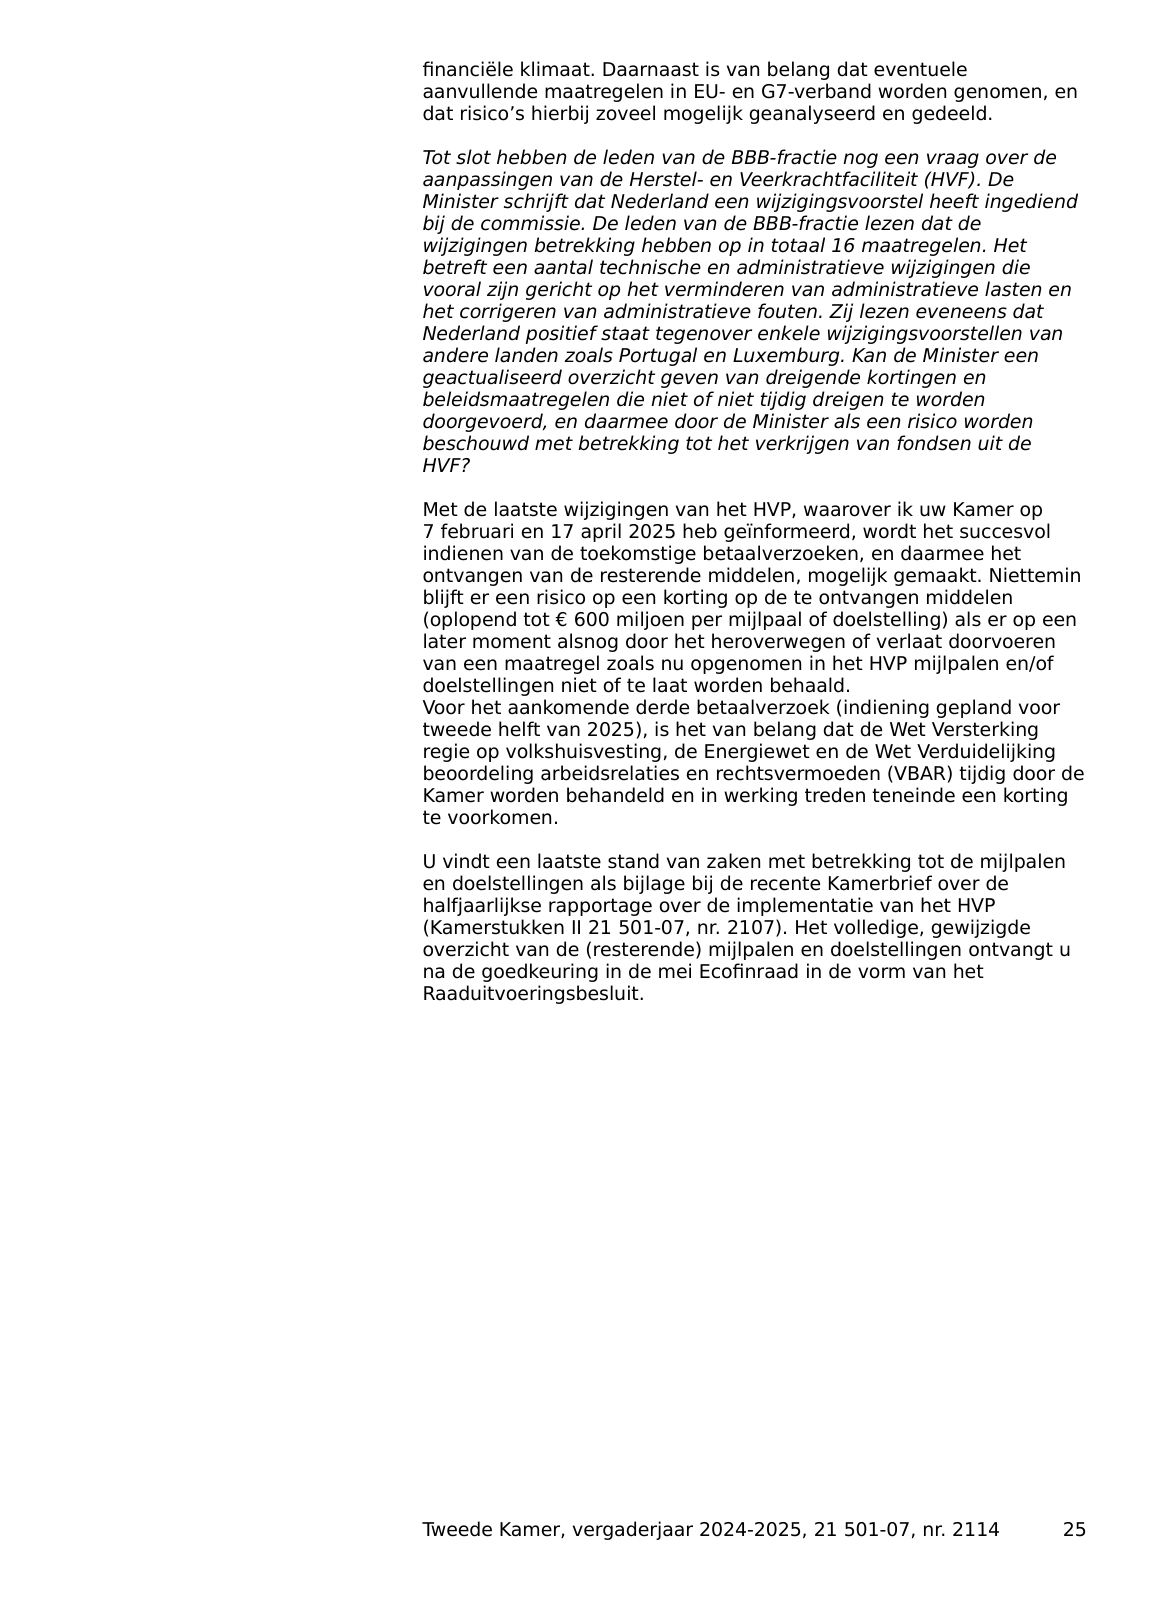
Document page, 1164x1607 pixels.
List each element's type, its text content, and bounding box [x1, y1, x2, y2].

text Tot slot hebben de leden van de BBB-fractie nog een vraag over de aanpassingen van de Herstel- en Veerkrachtfaciliteit (HVF). De Minister schrijft dat Nederland een wijzigingsvoorstel heeft ingediend bij de commissie. De leden van de BBB-fractie lezen dat de wijzigingen betrekking hebben op in totaal 16 maatregelen. Het betreft een aantal technische en administratieve wijzigingen die vooral zijn gericht op het verminderen van administratieve lasten en het corrigeren van administratieve fouten. Zij lezen eveneens dat Nederland positief staat tegenover enkele wijzigingsvoorstellen van andere landen zoals Portugal en Luxemburg. Kan de Minister een geactualiseerd overzicht geven van dreigende kortingen en beleidsmaatregelen die niet of niet tijdig dreigen te worden doorgevoerd, en daarmee door de Minister als een risico worden beschouwd met betrekking tot het verkrijgen van fondsen uit de HVF? [422, 147, 1087, 477]
text Met de laatste wijzigingen van het HVP, waarover ik uw Kamer op 7 februari en 17 april 2025 heb geïnformeerd, wordt het succesvol indienen van de toekomstige betaalverzoeken, en daarmee het ontvangen van de resterende middelen, mogelijk gemaakt. Niettemin blijft er een risico op een korting op de te ontvangen middelen (oplopend tot € 600 miljoen per mijlpaal of doelstelling) als er op een later moment alsnog door het heroverwegen of verlaat doorvoeren van een maatregel zoals nu opgenomen in het HVP mijlpalen en/of doelstellingen niet of te laat worden behaald. [422, 499, 1087, 697]
text financiële klimaat. Daarnaast is van belang dat eventuele aanvullende maatregelen in EU- en G7-verband worden genomen, en dat risico’s hierbij zoveel mogelijk geanalyseerd en gedeeld. [422, 59, 1087, 125]
text U vindt een laatste stand van zaken met betrekking tot de mijlpalen en doelstellingen als bijlage bij de recente Kamerbrief over de halfjaarlijkse rapportage over de implementatie van het HVP (Kamerstukken II 21 501-07, nr. 2107). Het volledige, gewijzigde overzicht van de (resterende) mijlpalen en doelstellingen ontvangt u na de goedkeuring in de mei Ecofinraad in de vorm van het Raaduitvoeringsbesluit. [422, 851, 1087, 1005]
text Voor het aankomende derde betaalverzoek (indiening gepland voor tweede helft van 2025), is het van belang dat de Wet Versterking regie op volkshuisvesting, de Energiewet en de Wet Verduidelijking beoordeling arbeidsrelaties en rechtsvermoeden (VBAR) tijdig door de Kamer worden behandeld en in werking treden teneinde een korting te voorkomen. [422, 697, 1087, 829]
